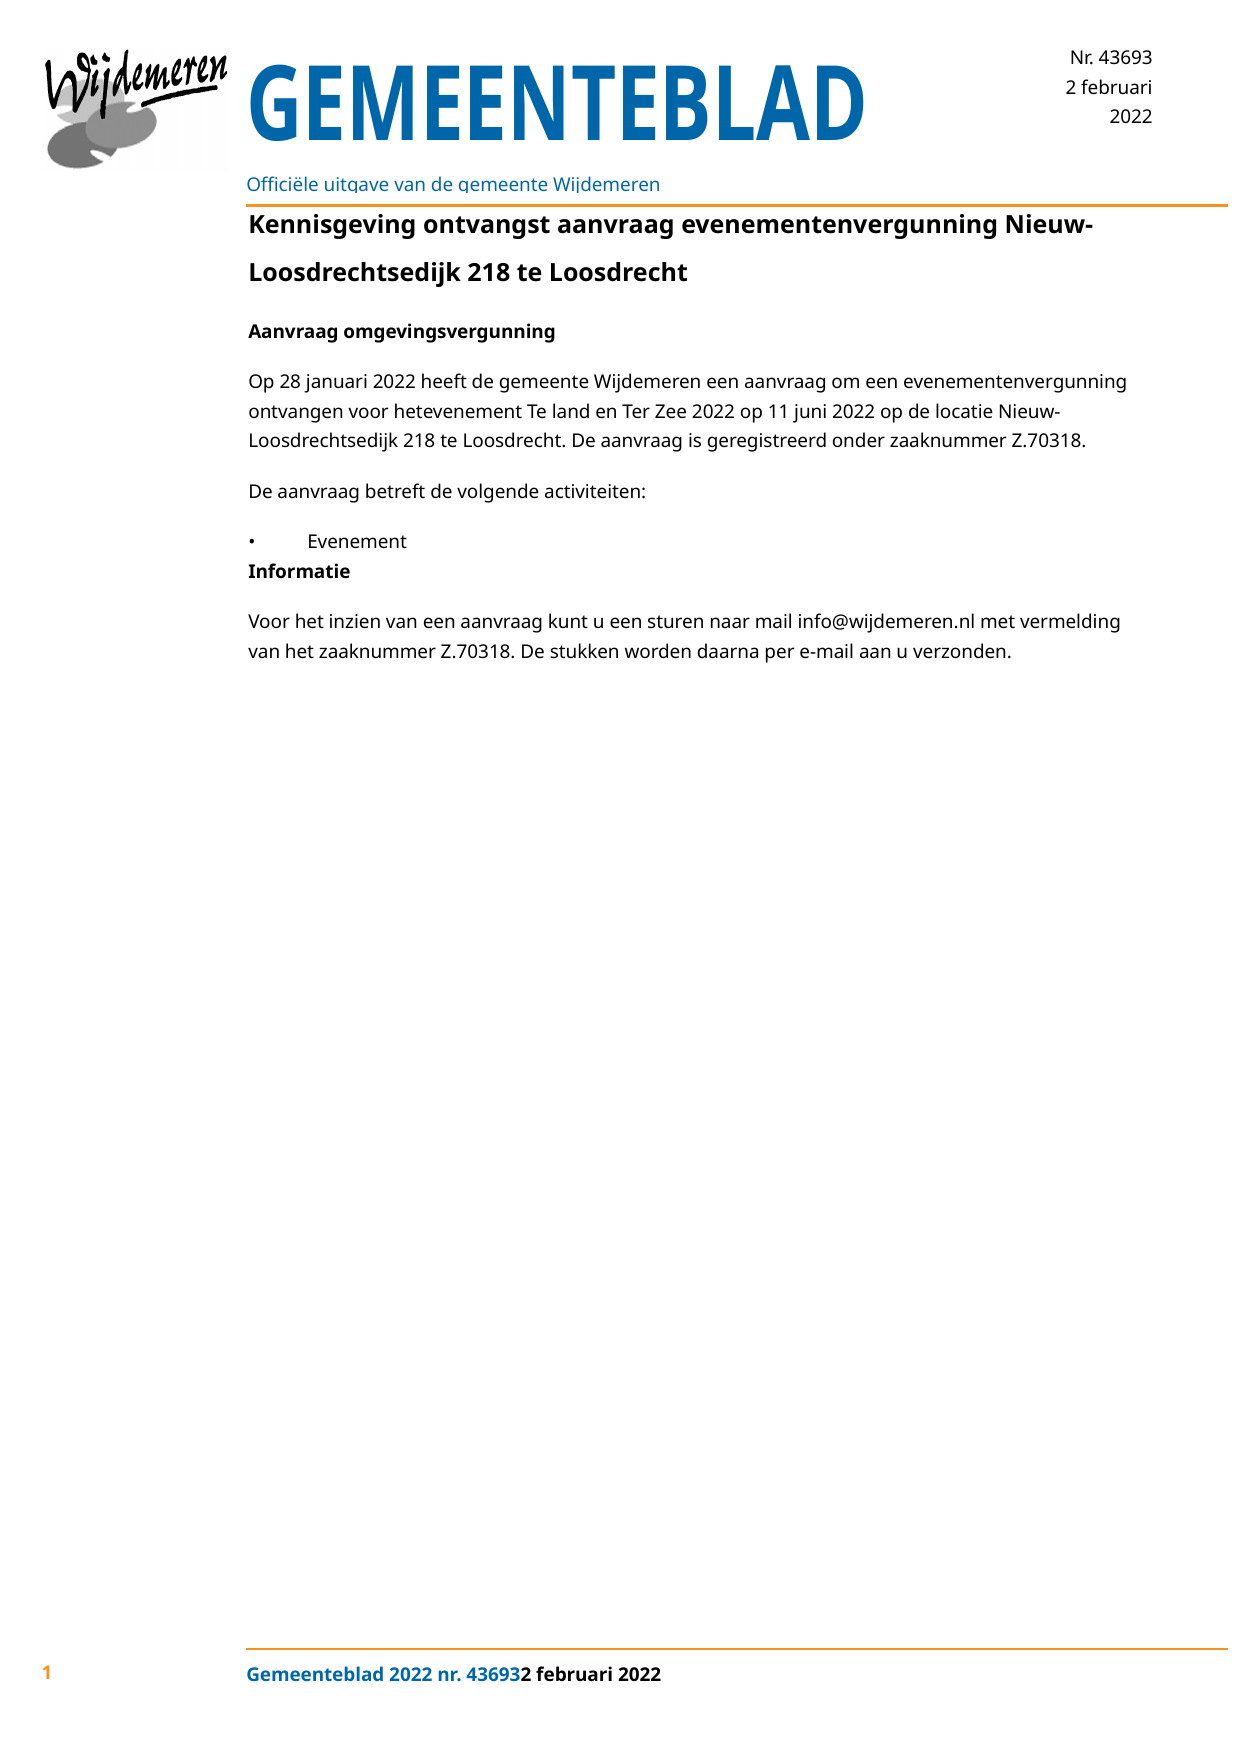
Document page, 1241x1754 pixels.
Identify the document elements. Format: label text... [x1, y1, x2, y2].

text De aanvraag betreft de volgende activiteiten: [248, 478, 1152, 504]
text Voor het inzien van een aanvraag kunt u een sturen naar mail info@wijdemeren.nl met vermelding van het zaaknummer Z.70318. De stukken worden daarna per e-mail aan u verzonden. [248, 608, 1152, 664]
text Kennisgeving ontvangst aanvraag evenementenvergunning Nieuw-Loosdrechtsedijk 218 te Loosdrecht [248, 207, 1152, 288]
list Evenement [248, 528, 1152, 554]
text Aanvraag omgevingsvergunning [248, 318, 1152, 344]
picture [41, 47, 231, 172]
text Informatie [248, 558, 1152, 584]
text Op 28 januari 2022 heeft de gemeente Wijdemeren een aanvraag om een evenementenvergunning ontvangen voor hetevenement Te land en Ter Zee 2022 op 11 juni 2022 op de locatie Nieuw-Loosdrechtsedijk 218 te Loosdrecht. De aanvraag is geregistreerd onder zaaknummer Z.70318. [248, 368, 1152, 453]
